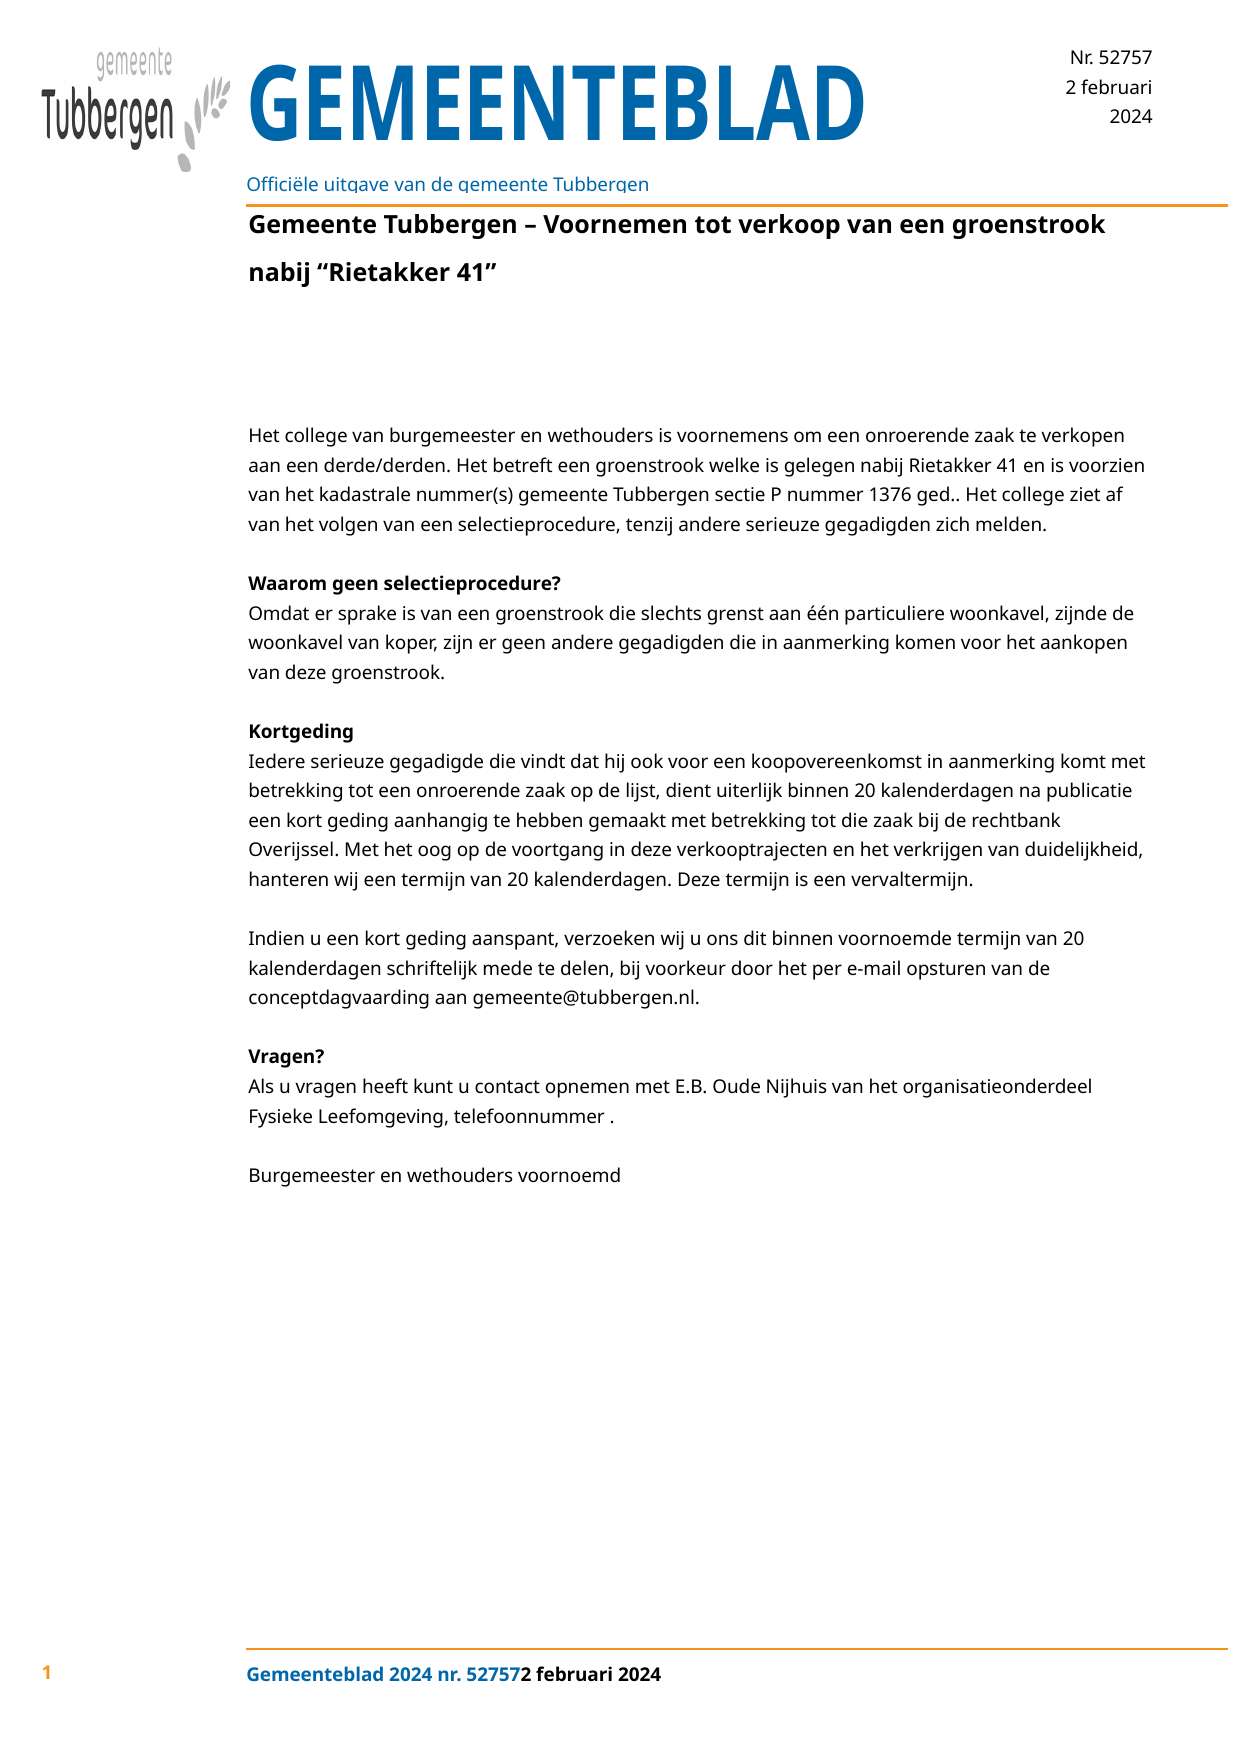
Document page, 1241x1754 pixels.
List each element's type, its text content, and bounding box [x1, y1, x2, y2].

text Gemeente Tubbergen – Voornemen tot verkoop van een groenstrook nabij “Rietakker 41” [248, 207, 1152, 288]
text Als u vragen heeft kunt u contact opnemen met E.B. Oude Nijhuis van het organisatieonderdeel Fysieke Leefomgeving, telefoonnummer . [248, 1073, 1152, 1129]
text Het college van burgemeester en wethouders is voornemens om een onroerende zaak te verkopen aan een derde/derden. Het betreft een groenstrook welke is gelegen nabij Rietakker 41 en is voorzien van het kadastrale nummer(s) gemeente Tubbergen sectie P nummer 1376 ged.. Het college ziet af van het volgen van een selectieprocedure, tenzij andere serieuze gegadigden zich melden. [248, 422, 1152, 537]
text Omdat er sprake is van een groenstrook die slechts grenst aan één particuliere woonkavel, zijnde de woonkavel van koper, zijn er geen andere gegadigden die in aanmerking komen voor het aankopen van deze groenstrook. [248, 600, 1152, 685]
text Burgemeester en wethouders voornoemd [248, 1162, 1152, 1188]
text Kortgeding [248, 718, 1152, 744]
text Vragen? [248, 1044, 1152, 1069]
text Indien u een kort geding aanspant, verzoeken wij u ons dit binnen voornoemde termijn van 20 kalenderdagen schriftelijk mede te delen, bij voorkeur door het per e-mail opsturen van de conceptdagvaarding aan gemeente@tubbergen.nl. [248, 925, 1152, 1010]
text Iedere serieuze gegadigde die vindt dat hij ook voor een koopovereenkomst in aanmerking komt met betrekking tot een onroerende zaak op de lijst, dient uiterlijk binnen 20 kalenderdagen na publicatie een kort geding aanhangig te hebben gemaakt met betrekking tot die zaak bij de rechtbank Overijssel. Met het oog op de voortgang in deze verkooptrajecten en het verkrijgen van duidelijkheid, hanteren wij een termijn van 20 kalenderdagen. Deze termijn is een vervaltermijn. [248, 748, 1152, 892]
text Waarom geen selectieprocedure? [248, 570, 1152, 596]
picture [41, 47, 231, 172]
